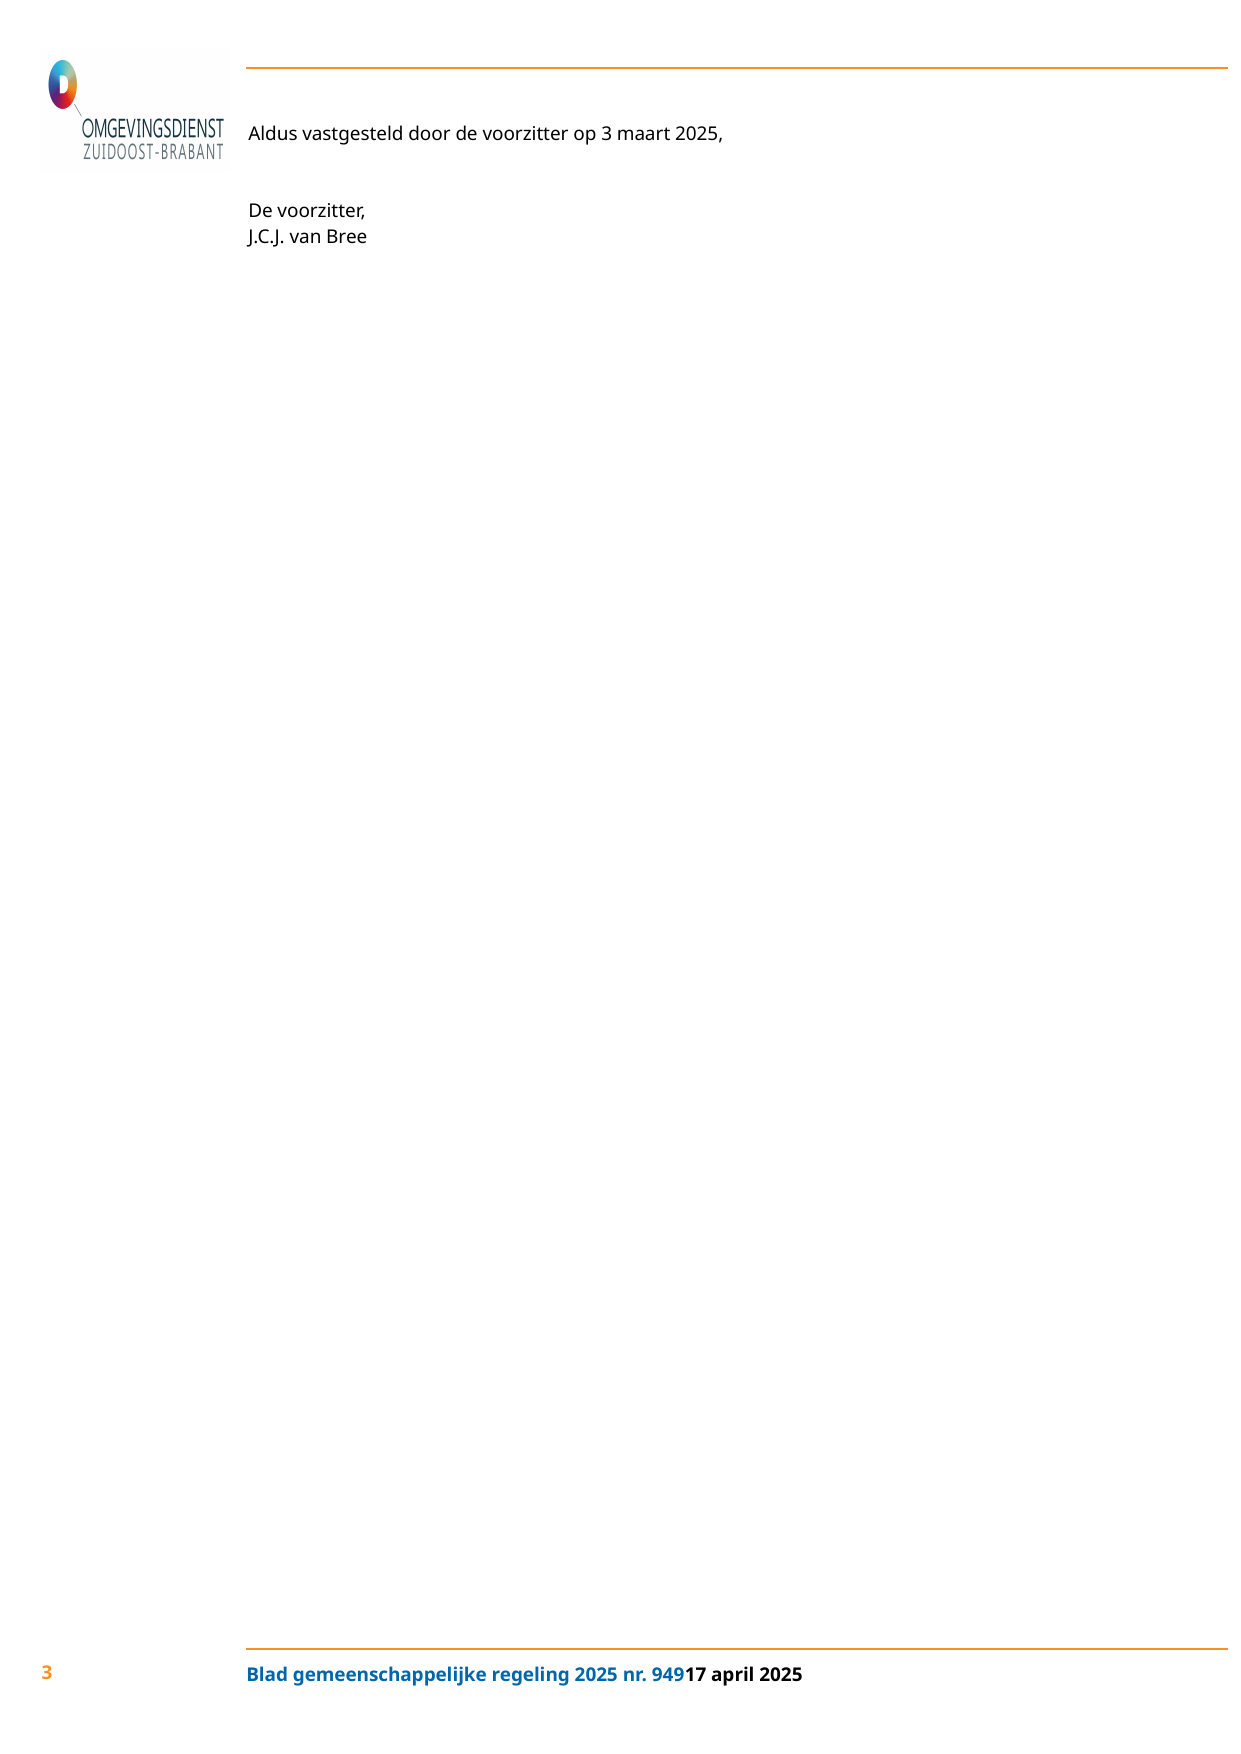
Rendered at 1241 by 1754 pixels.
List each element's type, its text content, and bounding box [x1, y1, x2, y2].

picture [41, 47, 231, 172]
text De voorzitter, [248, 198, 1152, 223]
text J.C.J. van Bree [248, 223, 1152, 249]
text Aldus vastgesteld door de voorzitter op 3 maart 2025, [248, 121, 1152, 146]
